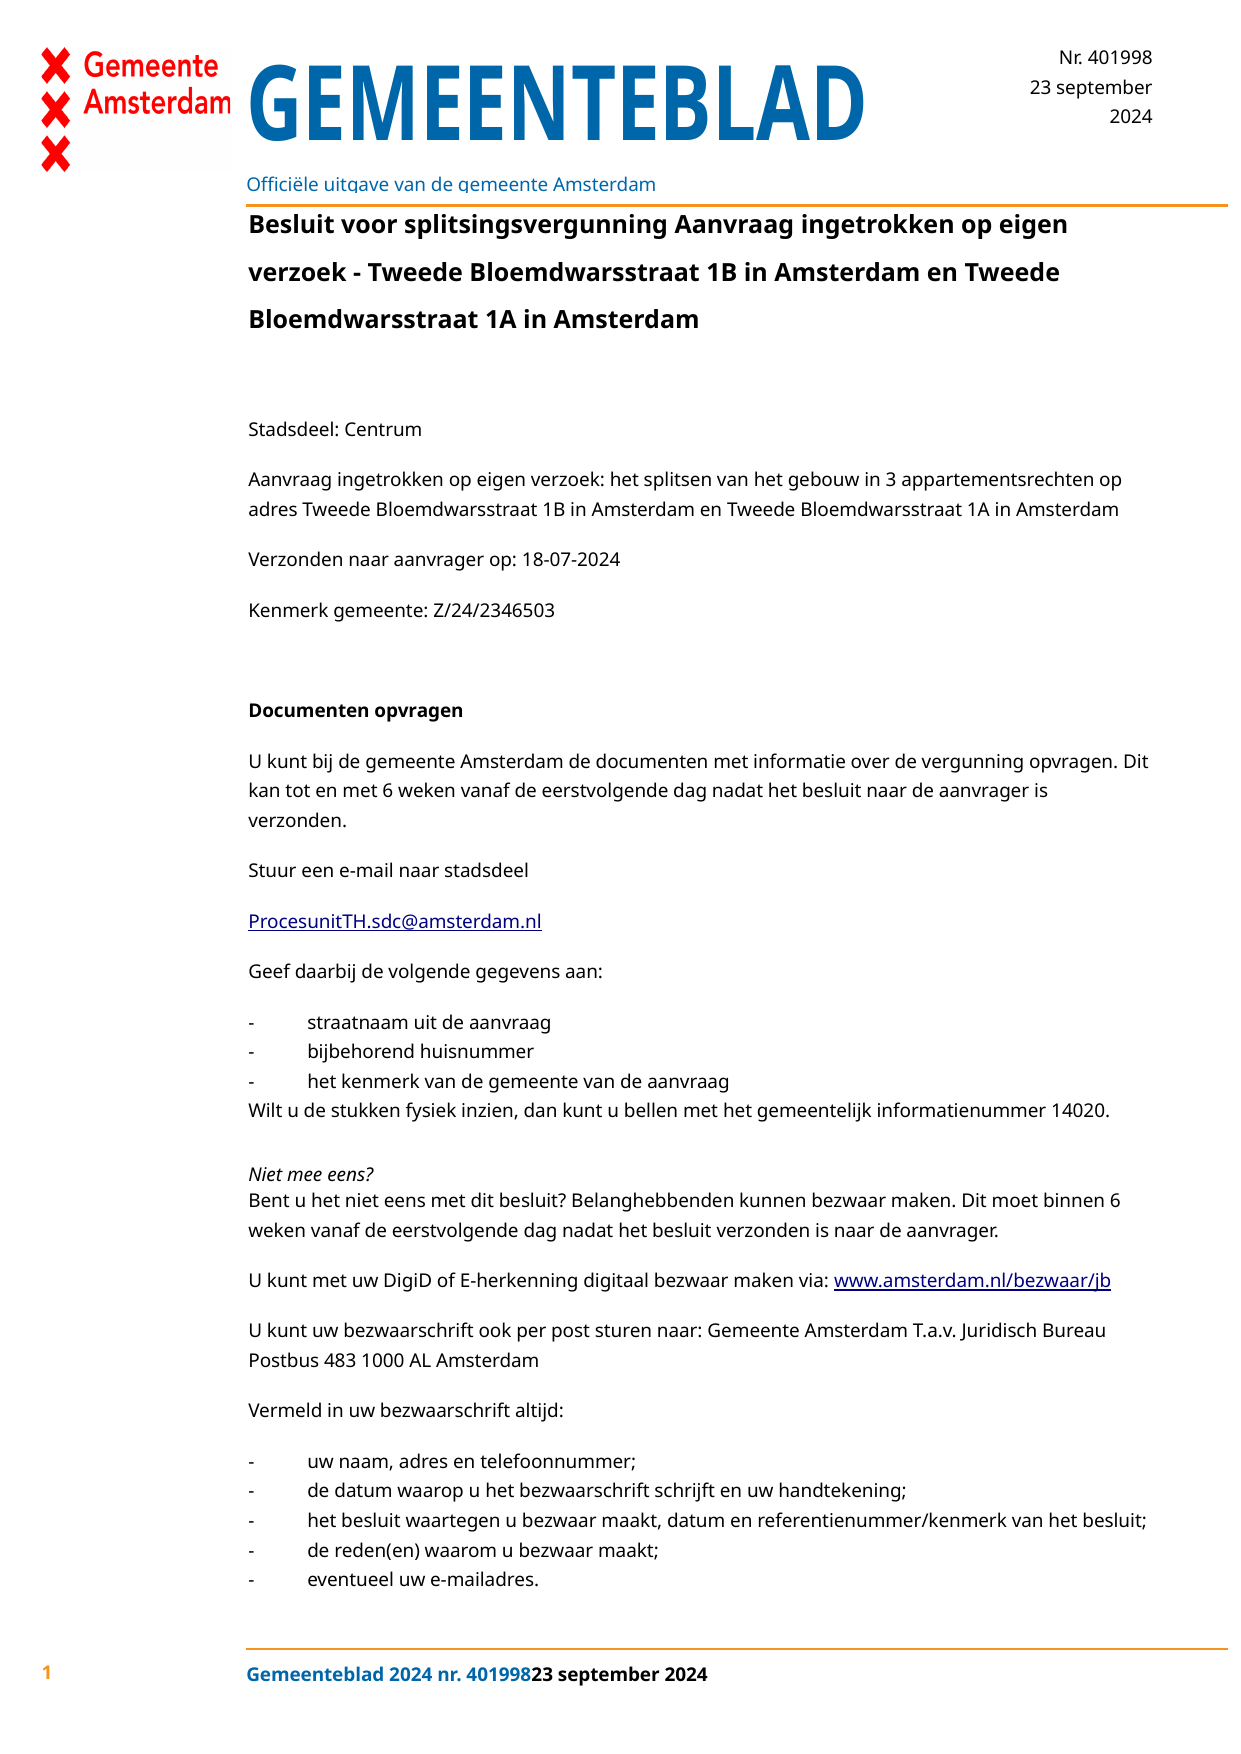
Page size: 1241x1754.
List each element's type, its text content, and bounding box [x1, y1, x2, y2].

list eventueel uw e-mailadres. [248, 1566, 1152, 1592]
list de reden(en) waarom u bezwaar maakt; [248, 1537, 1152, 1563]
text Kenmerk gemeente: Z/24/2346503 [248, 597, 1152, 622]
list het besluit waartegen u bezwaar maakt, datum en referentienummer/kenmerk van het besluit; [248, 1507, 1152, 1533]
text ProcesunitTH.sdc@amsterdam.nl [248, 908, 1152, 934]
list bijbehorend huisnummer [248, 1038, 1152, 1064]
list het kenmerk van de gemeente van de aanvraag [248, 1068, 1152, 1094]
text Niet mee eens? [248, 1162, 1152, 1187]
text Geef daarbij de volgende gegevens aan: [248, 958, 1152, 984]
text U kunt met uw DigiD of E-herkenning digitaal bezwaar maken via: www.amsterdam.nl/bezwaar/jb [248, 1267, 1152, 1293]
list straatnaam uit de aanvraag [248, 1009, 1152, 1034]
text Aanvraag ingetrokken op eigen verzoek: het splitsen van het gebouw in 3 appartementsrechten op adres Tweede Bloemdwarsstraat 1B in Amsterdam en Tweede Bloemdwarsstraat 1A in Amsterdam [248, 466, 1152, 522]
text Stuur een e-mail naar stadsdeel [248, 858, 1152, 883]
list de datum waarop u het bezwaarschrift schrijft en uw handtekening; [248, 1478, 1152, 1503]
text Verzonden naar aanvrager op: 18-07-2024 [248, 546, 1152, 572]
picture [41, 47, 231, 172]
text U kunt bij de gemeente Amsterdam de documenten met informatie over de vergunning opvragen. Dit kan tot en met 6 weken vanaf de eerstvolgende dag nadat het besluit naar de aanvrager is verzonden. [248, 748, 1152, 833]
text Bent u het niet eens met dit besluit? Belanghebbenden kunnen bezwaar maken. Dit moet binnen 6 weken vanaf de eerstvolgende dag nadat het besluit verzonden is naar de aanvrager. [248, 1187, 1152, 1243]
list uw naam, adres en telefoonnummer; [248, 1448, 1152, 1474]
text Besluit voor splitsingsvergunning Aanvraag ingetrokken op eigen verzoek - Tweede Bloemdwarsstraat 1B in Amsterdam en Tweede Bloemdwarsstraat 1A in Amsterdam [248, 207, 1152, 336]
text Documenten opvragen [248, 698, 1152, 723]
text Vermeld in uw bezwaarschrift altijd: [248, 1398, 1152, 1423]
text Wilt u de stukken fysiek inzien, dan kunt u bellen met het gemeentelijk informatienummer 14020. [248, 1098, 1152, 1123]
text Stadsdeel: Centrum [248, 416, 1152, 442]
text U kunt uw bezwaarschrift ook per post sturen naar: Gemeente Amsterdam T.a.v. Juridisch Bureau Postbus 483 1000 AL Amsterdam [248, 1318, 1152, 1373]
